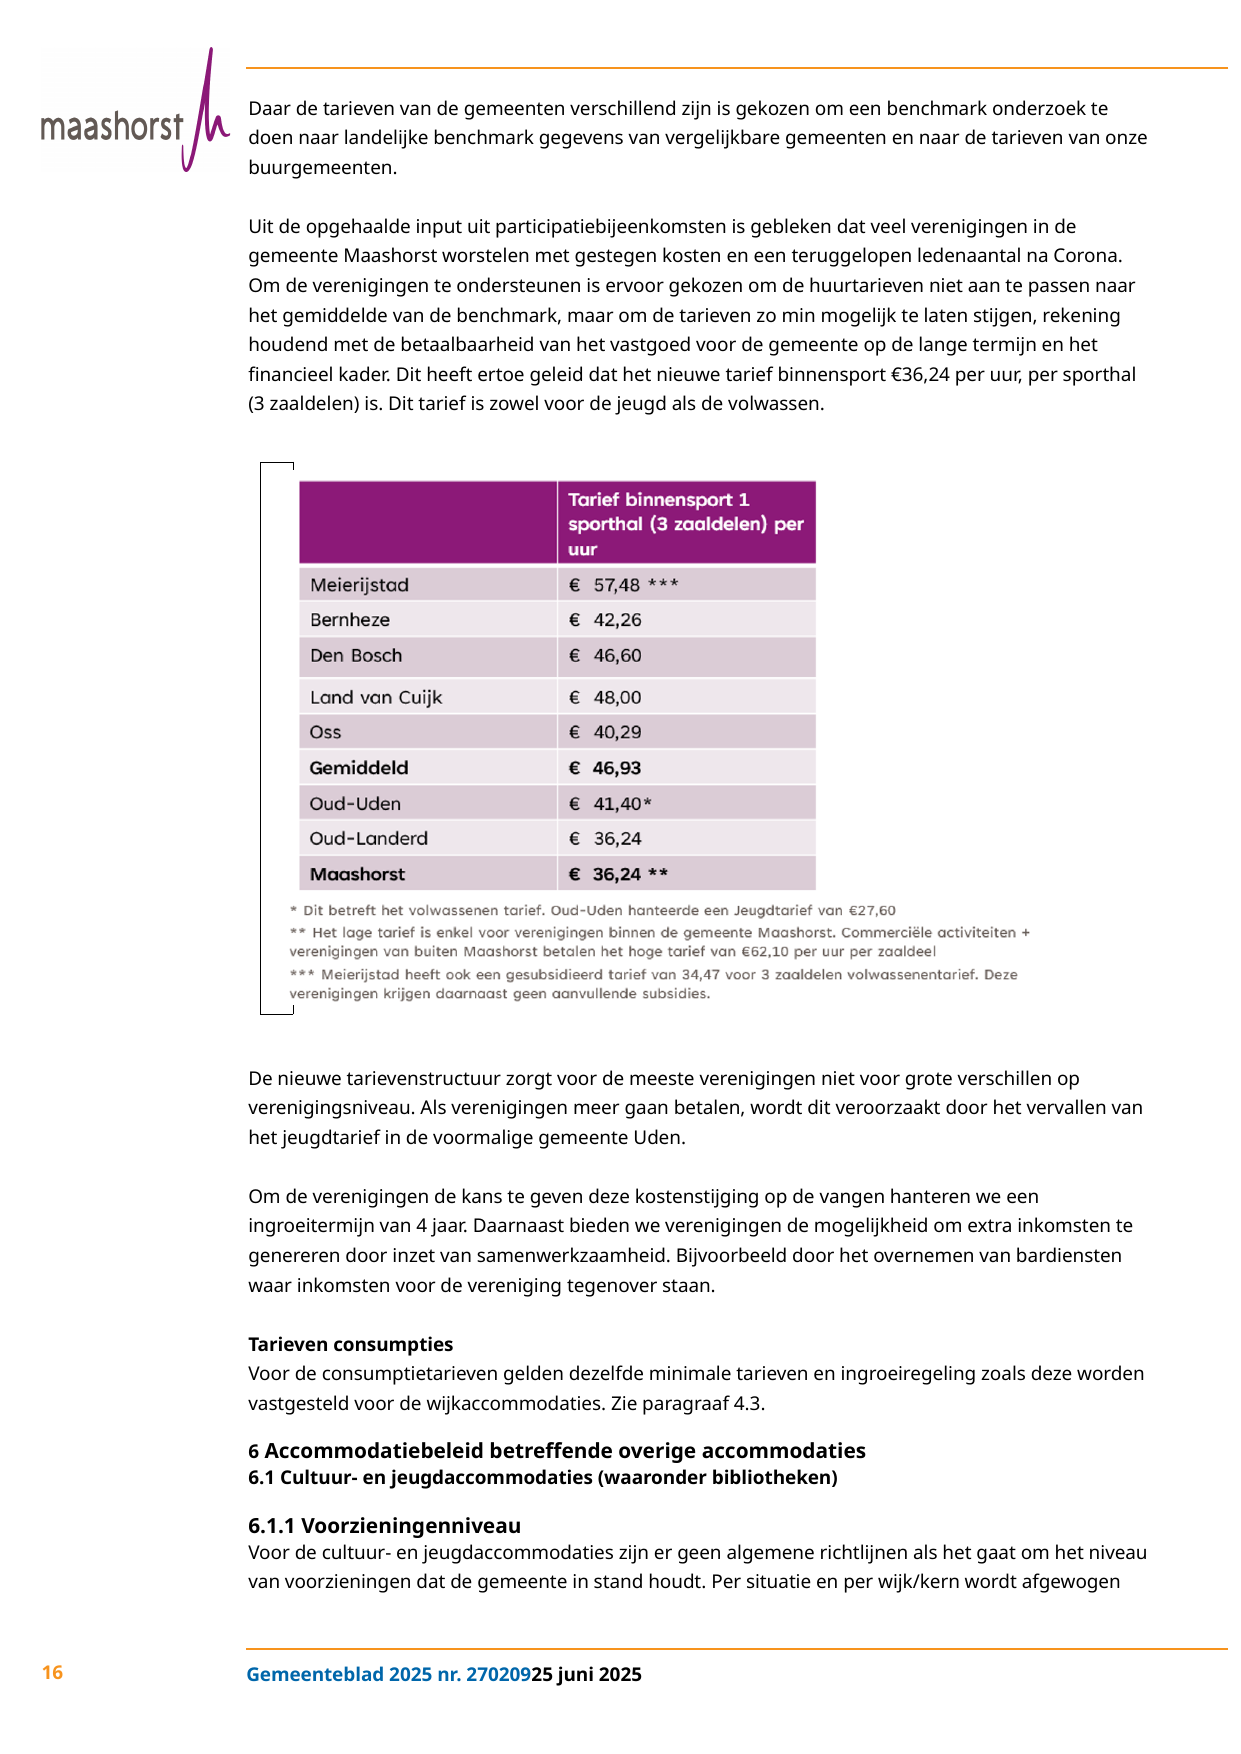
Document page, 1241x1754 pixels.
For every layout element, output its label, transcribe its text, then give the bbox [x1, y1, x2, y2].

picture [268, 470, 1173, 1005]
text 6.1.1 Voorzieningenniveau [248, 1511, 1152, 1539]
text Uit de opgehaalde input uit participatiebijeenkomsten is gebleken dat veel verenigingen in de gemeente Maashorst worstelen met gestegen kosten en een teruggelopen ledenaantal na Corona. Om de verenigingen te ondersteunen is ervoor gekozen om de huurtarieven niet aan te passen naar het gemiddelde van de benchmark, maar om de tarieven zo min mogelijk te laten stijgen, rekening houdend met de betaalbaarheid van het vastgoed voor de gemeente op de lange termijn en het financieel kader. Dit heeft ertoe geleid dat het nieuwe tarief binnensport €36,24 per uur, per sporthal (3 zaaldelen) is. Dit tarief is zowel voor de jeugd als de volwassen. [248, 213, 1152, 416]
text Voor de cultuur- en jeugdaccommodaties zijn er geen algemene richtlijnen als het gaat om het niveau van voorzieningen dat de gemeente in stand houdt. Per situatie en per wijk/kern wordt afgewogen [248, 1539, 1152, 1594]
text 6 Accommodatiebeleid betreffende overige accommodaties [248, 1436, 1152, 1464]
text Daar de tarieven van de gemeenten verschillend zijn is gekozen om een benchmark onderzoek te doen naar landelijke benchmark gegevens van vergelijkbare gemeenten en naar de tarieven van onze buurgemeenten. [248, 95, 1152, 180]
text Om de verenigingen de kans te geven deze kostenstijging op de vangen hanteren we een ingroeitermijn van 4 jaar. Daarnaast bieden we verenigingen de mogelijkheid om extra inkomsten te genereren door inzet van samenwerkzaamheid. Bijvoorbeeld door het overnemen van bardiensten waar inkomsten voor de vereniging tegenover staan. [248, 1183, 1152, 1297]
picture [41, 47, 231, 172]
text 6.1 Cultuur- en jeugdaccommodaties (waaronder bibliotheken) [248, 1464, 1152, 1490]
text Voor de consumptietarieven gelden dezelfde minimale tarieven en ingroeiregeling zoals deze worden vastgesteld voor de wijkaccommodaties. Zie paragraaf 4.3. [248, 1361, 1152, 1416]
text Tarieven consumpties [248, 1331, 1152, 1357]
text De nieuwe tarievenstructuur zorgt voor de meeste verenigingen niet voor grote verschillen op verenigingsniveau. Als verenigingen meer gaan betalen, wordt dit veroorzaakt door het vervallen van het jeugdtarief in de voormalige gemeente Uden. [248, 1065, 1152, 1149]
